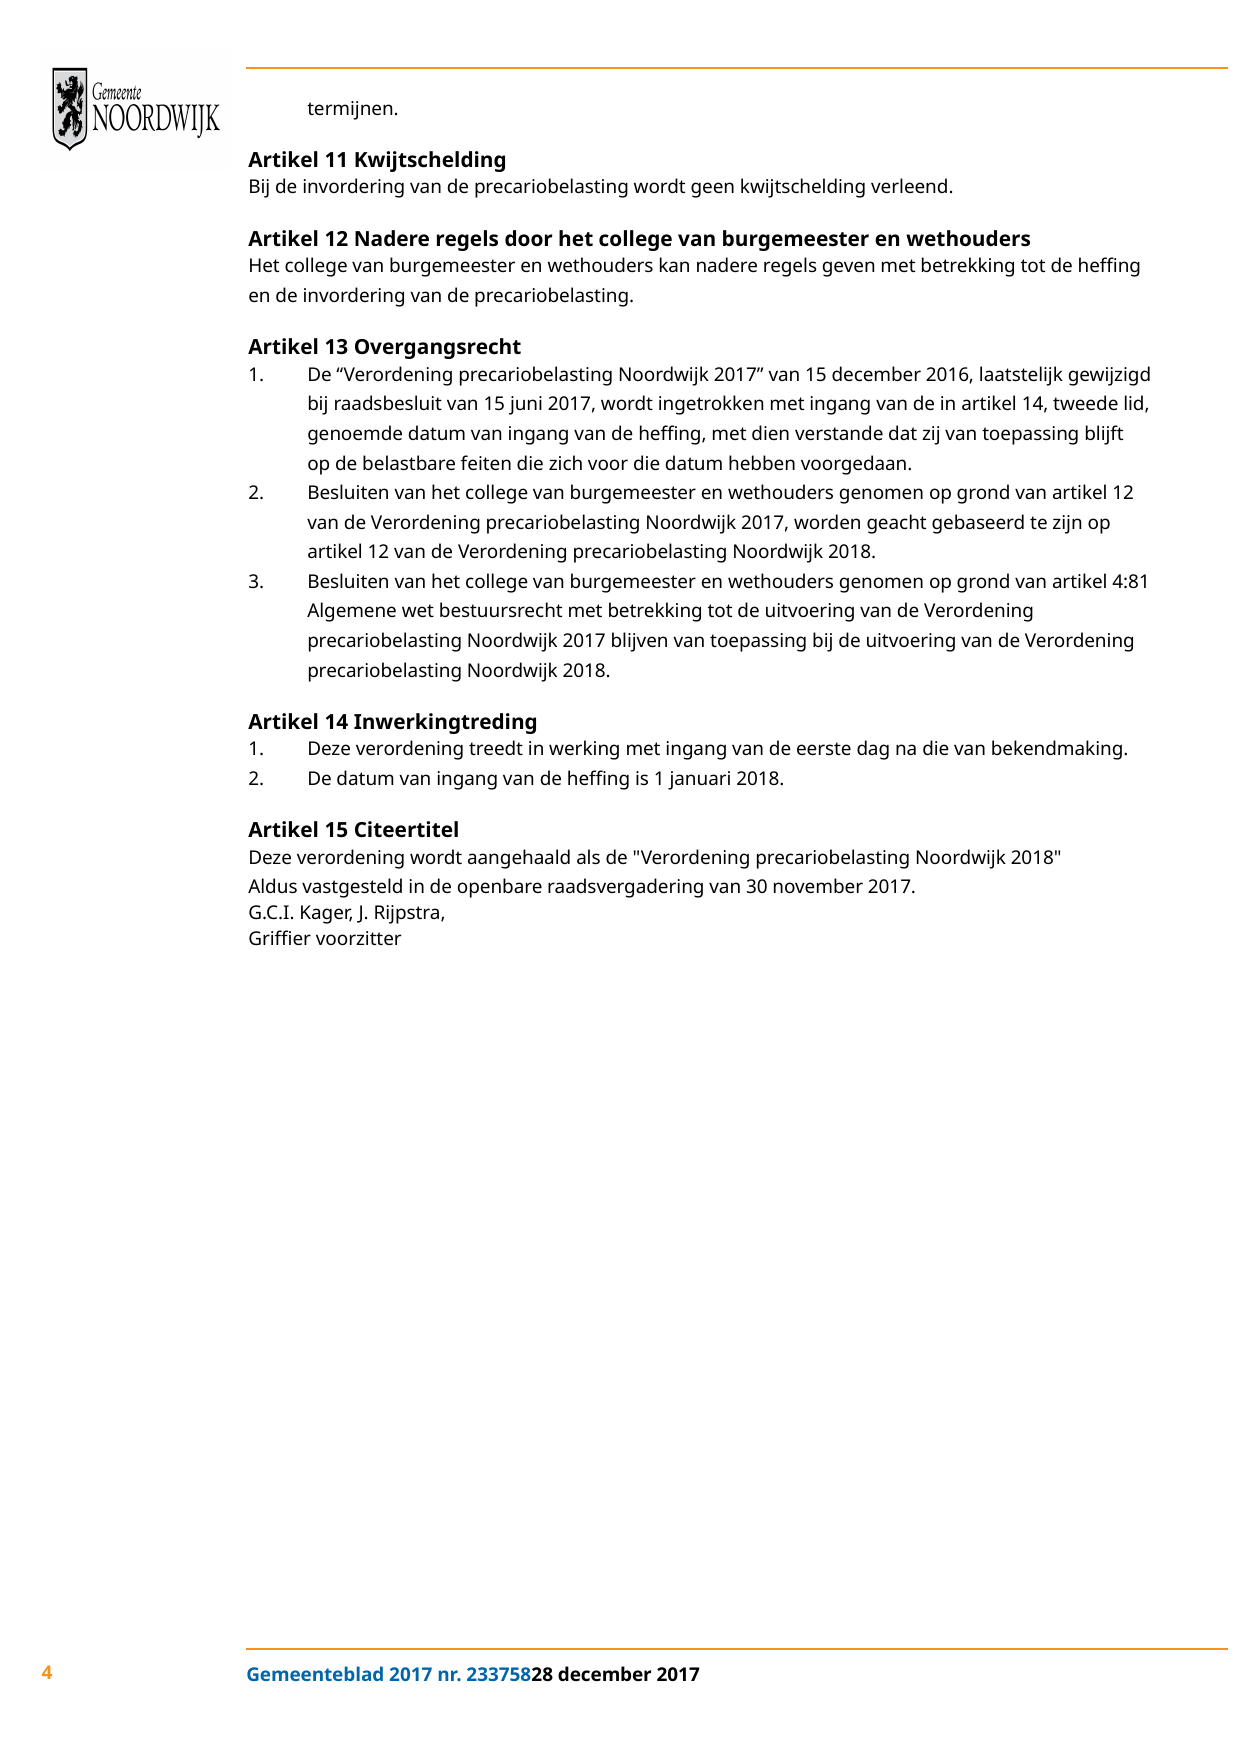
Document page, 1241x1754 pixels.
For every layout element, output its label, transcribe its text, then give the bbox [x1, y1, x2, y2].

list Deze verordening treedt in werking met ingang van de eerste dag na die van bekendmaking. [248, 736, 1152, 761]
text Artikel 12 Nadere regels door het college van burgemeester en wethouders [248, 224, 1152, 252]
list termijnen. [248, 95, 1152, 121]
list De “Verordening precariobelasting Noordwijk 2017” van 15 december 2016, laatstelijk gewijzigd bij raadsbesluit van 15 juni 2017, wordt ingetrokken met ingang van de in artikel 14, tweede lid, genoemde datum van ingang van de heffing, met dien verstande dat zij van toepassing blijft op de belastbare feiten die zich voor die datum hebben voorgedaan. [248, 361, 1152, 475]
text Artikel 14 Inwerkingtreding [248, 707, 1152, 736]
text Artikel 15 Citeertitel [248, 816, 1152, 844]
text Aldus vastgesteld in de openbare raadsvergadering van 30 november 2017. [248, 874, 1152, 899]
list De datum van ingang van de heffing is 1 januari 2018. [248, 765, 1152, 791]
text Artikel 11 Kwijtschelding [248, 145, 1152, 174]
text Griffier voorzitter [248, 925, 1152, 951]
text Artikel 13 Overgangsrecht [248, 332, 1152, 361]
text G.C.I. Kager, J. Rijpstra, [248, 899, 1152, 925]
list Besluiten van het college van burgemeester en wethouders genomen op grond van artikel 4:81 Algemene wet bestuursrecht met betrekking tot de uitvoering van de Verordening precariobelasting Noordwijk 2017 blijven van toepassing bij de uitvoering van de Verordening precariobelasting Noordwijk 2018. [248, 568, 1152, 682]
text Bij de invordering van de precariobelasting wordt geen kwijtschelding verleend. [248, 174, 1152, 199]
picture [41, 47, 231, 172]
list Besluiten van het college van burgemeester en wethouders genomen op grond van artikel 12 van de Verordening precariobelasting Noordwijk 2017, worden geacht gebaseerd te zijn op artikel 12 van de Verordening precariobelasting Noordwijk 2018. [248, 479, 1152, 564]
text Deze verordening wordt aangehaald als de "Verordening precariobelasting Noordwijk 2018" [248, 844, 1152, 870]
text Het college van burgemeester en wethouders kan nadere regels geven met betrekking tot de heffing en de invordering van de precariobelasting. [248, 252, 1152, 308]
